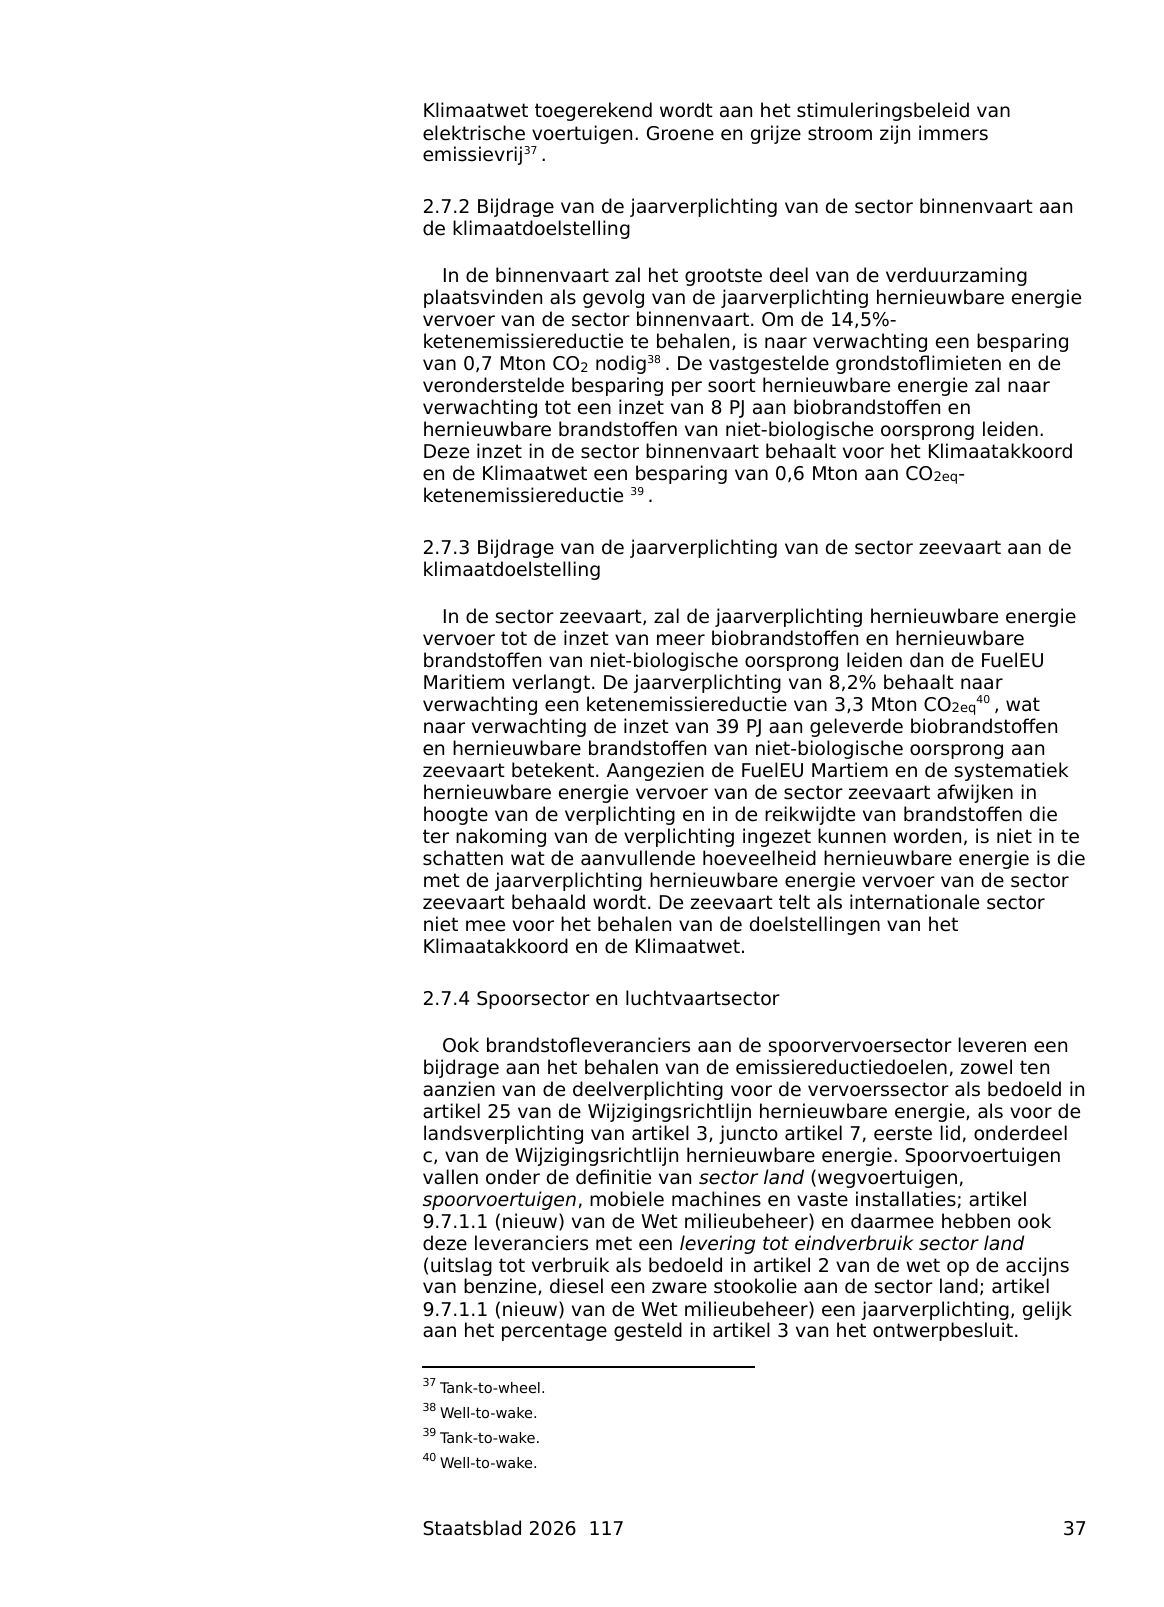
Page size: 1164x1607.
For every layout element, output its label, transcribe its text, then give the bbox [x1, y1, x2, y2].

text Well-to-wake. [422, 1401, 1087, 1423]
subtitle 2.7.2 Bijdrage van de jaarverplichting van de sector binnenvaart aan de klimaatdoelstelling [422, 196, 1087, 240]
subtitle 2.7.3 Bijdrage van de jaarverplichting van de sector zeevaart aan de klimaatdoelstelling [422, 537, 1087, 581]
text Well-to-wake. [422, 1451, 1087, 1473]
text Tank-to-wake. [422, 1426, 1087, 1448]
subtitle 2.7.4 Spoorsector en luchtvaartsector [422, 988, 1087, 1010]
text Ook brandstofleveranciers aan de spoorvervoersector leveren een bijdrage aan het behalen van de emissiereductiedoelen, zowel ten aanzien van de deelverplichting voor de vervoerssector als bedoeld in artikel 25 van de Wijzigingsrichtlijn hernieuwbare energie, als voor de landsverplichting van artikel 3, juncto artikel 7, eerste lid, onderdeel c, van de Wijzigingsrichtlijn hernieuwbare energie. Spoorvoertuigen vallen onder de definitie van sector land (wegvoertuigen, spoorvoertuigen, mobiele machines en vaste installaties; artikel 9.7.1.1 (nieuw) van de Wet milieubeheer) en daarmee hebben ook deze leveranciers met een levering tot eindverbruik sector land (uitslag tot verbruik als bedoeld in artikel 2 van de wet op de accijns van benzine, diesel een zware stookolie aan de sector land; artikel 9.7.1.1 (nieuw) van de Wet milieubeheer) een jaarverplichting, gelijk aan het percentage gesteld in artikel 3 van het ontwerpbesluit. [422, 1035, 1087, 1342]
text Tank-to-wheel. [422, 1376, 1087, 1398]
text In de sector zeevaart, zal de jaarverplichting hernieuwbare energie vervoer tot de inzet van meer biobrandstoffen en hernieuwbare brandstoffen van niet-biologische oorsprong leiden dan de FuelEU Maritiem verlangt. De jaarverplichting van 8,2% behaalt naar verwachting een ketenemissiereductie van 3,3 Mton CO2eq, wat naar verwachting de inzet van 39 PJ aan geleverde biobrandstoffen en hernieuwbare brandstoffen van niet-biologische oorsprong aan zeevaart betekent. Aangezien de FuelEU Martiem en de systematiek hernieuwbare energie vervoer van de sector zeevaart afwijken in hoogte van de verplichting en in de reikwijdte van brandstoffen die ter nakoming van de verplichting ingezet kunnen worden, is niet in te schatten wat de aanvullende hoeveelheid hernieuwbare energie is die met de jaarverplichting hernieuwbare energie vervoer van de sector zeevaart behaald wordt. De zeevaart telt als internationale sector niet mee voor het behalen van de doelstellingen van het Klimaatakkoord en de Klimaatwet. [422, 606, 1087, 958]
text Klimaatwet toegerekend wordt aan het stimuleringsbeleid van elektrische voertuigen. Groene en grijze stroom zijn immers emissievrij. [422, 100, 1087, 166]
text In de binnenvaart zal het grootste deel van de verduurzaming plaatsvinden als gevolg van de jaarverplichting hernieuwbare energie vervoer van de sector binnenvaart. Om de 14,5%-ketenemissiereductie te behalen, is naar verwachting een besparing van 0,7 Mton CO2 nodig. De vastgestelde grondstoflimieten en de veronderstelde besparing per soort hernieuwbare energie zal naar verwachting tot een inzet van 8 PJ aan biobrandstoffen en hernieuwbare brandstoffen van niet-biologische oorsprong leiden. Deze inzet in de sector binnenvaart behaalt voor het Klimaatakkoord en de Klimaatwet een besparing van 0,6 Mton aan CO2eq-ketenemissiereductie . [422, 265, 1087, 507]
